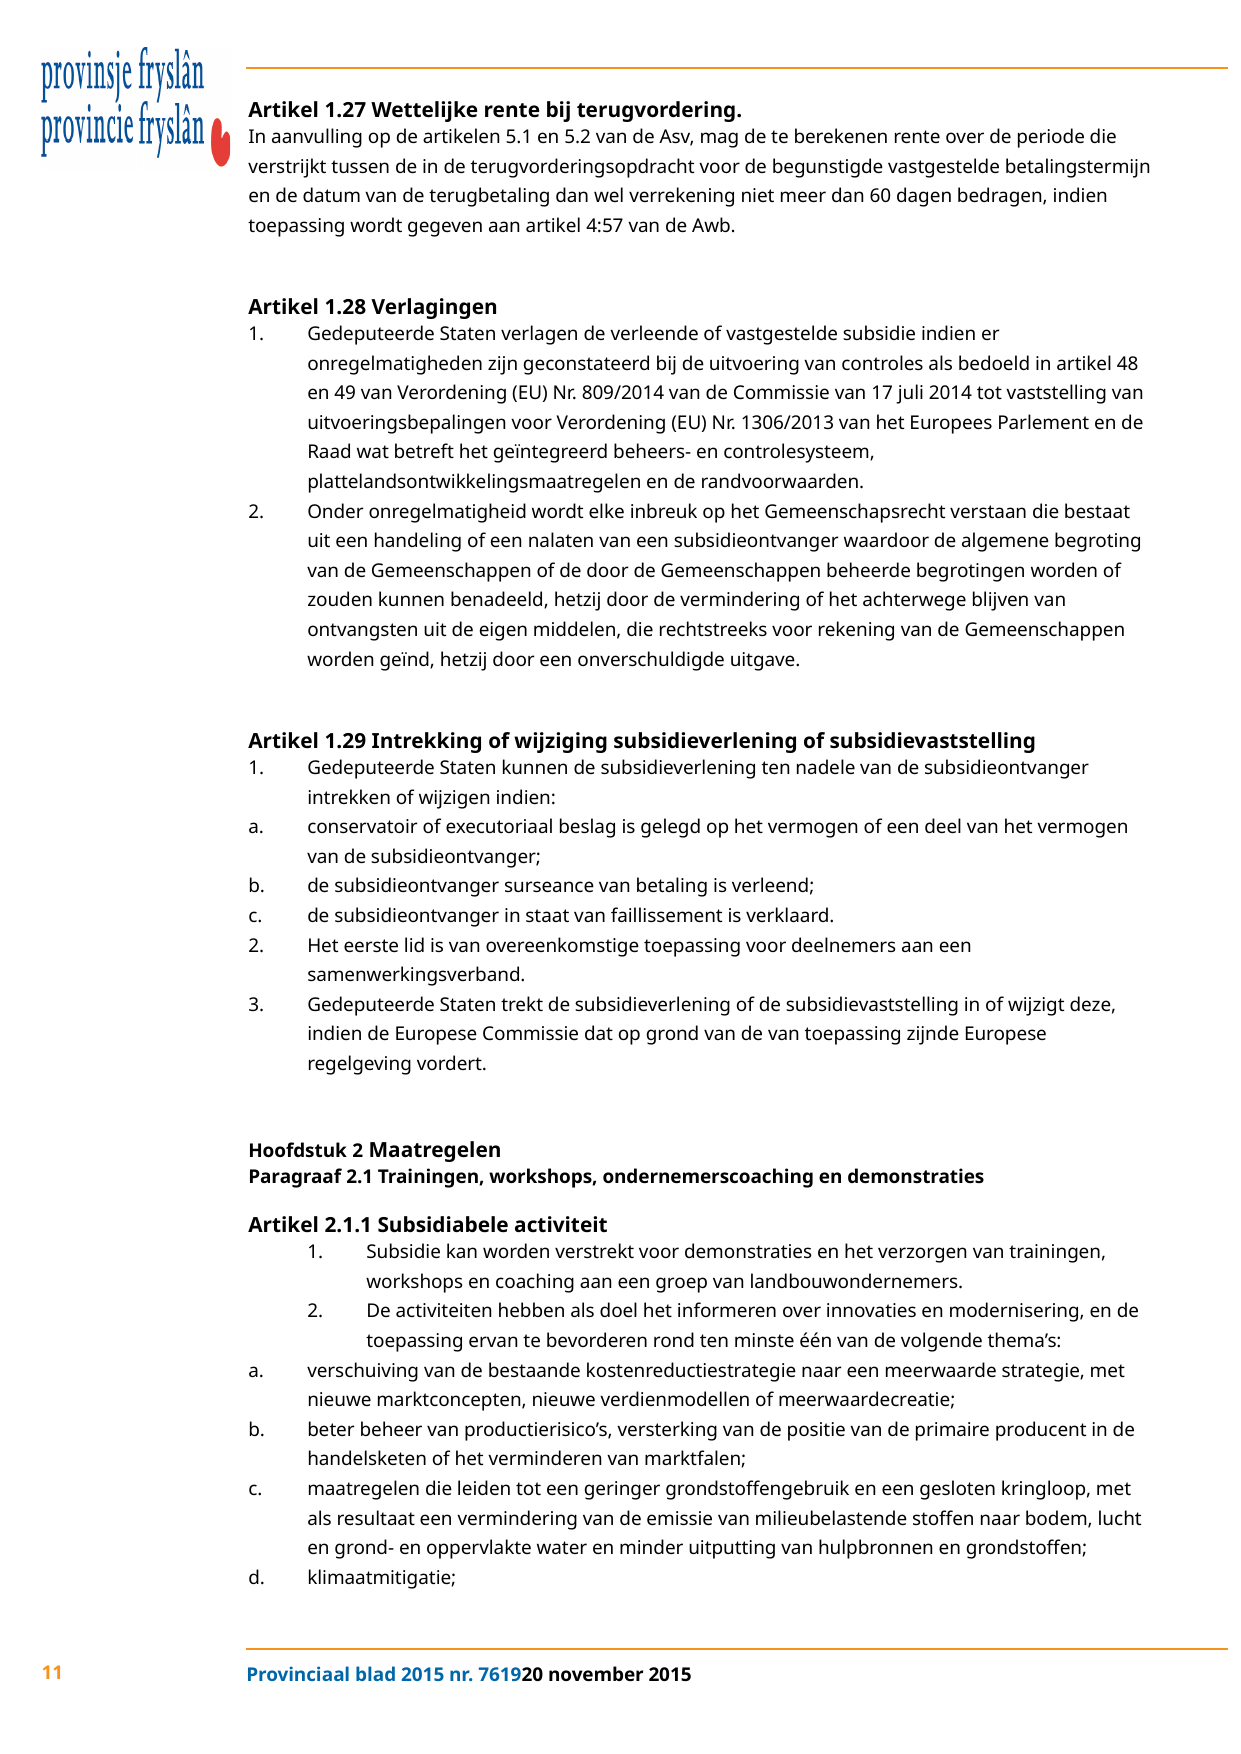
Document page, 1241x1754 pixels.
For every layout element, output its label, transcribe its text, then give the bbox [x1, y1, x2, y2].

list verschuiving van de bestaande kostenreductiestrategie naar een meerwaarde strategie, met nieuwe marktconcepten, nieuwe verdienmodellen of meerwaardecreatie; [248, 1357, 1152, 1412]
list Gedeputeerde Staten verlagen de verleende of vastgestelde subsidie indien er onregelmatigheden zijn geconstateerd bij de uitvoering van controles als bedoeld in artikel 48 en 49 van Verordening (EU) Nr. 809/2014 van de Commissie van 17 juli 2014 tot vaststelling van uitvoeringsbepalingen voor Verordening (EU) Nr. 1306/2013 van het Europees Parlement en de Raad wat betreft het geïntegreerd beheers- en controlesysteem, plattelandsontwikkelingsmaatregelen en de randvoorwaarden. [248, 320, 1152, 494]
text Artikel 1.27 Wettelijke rente bij terugvordering. [248, 95, 1152, 123]
list Onder onregelmatigheid wordt elke inbreuk op het Gemeenschapsrecht verstaan die bestaat uit een handeling of een nalaten van een subsidieontvanger waardoor de algemene begroting van de Gemeenschappen of de door de Gemeenschappen beheerde begrotingen worden of zouden kunnen benadeeld, hetzij door de vermindering of het achterwege blijven van ontvangsten uit de eigen middelen, die rechtstreeks voor rekening van de Gemeenschappen worden geïnd, hetzij door een onverschuldigde uitgave. [248, 498, 1152, 672]
list conservatoir of executoriaal beslag is gelegd op het vermogen of een deel van het vermogen van de subsidieontvanger; [248, 813, 1152, 869]
list Gedeputeerde Staten kunnen de subsidieverlening ten nadele van de subsidieontvanger intrekken of wijzigen indien: [248, 754, 1152, 809]
list maatregelen die leiden tot een geringer grondstoffengebruik en een gesloten kringloop, met als resultaat een vermindering van de emissie van milieubelastende stoffen naar bodem, lucht en grond- en oppervlakte water en minder uitputting van hulpbronnen en grondstoffen; [248, 1475, 1152, 1560]
text Artikel 2.1.1 Subsidiabele activiteit [248, 1210, 1152, 1238]
list beter beheer van productierisico’s, versterking van de positie van de primaire producent in de handelsketen of het verminderen van marktfalen; [248, 1416, 1152, 1471]
list de subsidieontvanger in staat van faillissement is verklaard. [248, 902, 1152, 928]
picture [41, 47, 231, 172]
text Hoofdstuk 2 Maatregelen [248, 1135, 1152, 1163]
list De activiteiten hebben als doel het informeren over innovaties en modernisering, en de toepassing ervan te bevorderen rond ten minste één van de volgende thema’s: [307, 1298, 1152, 1353]
list Het eerste lid is van overeenkomstige toepassing voor deelnemers aan een samenwerkingsverband. [248, 932, 1152, 987]
text Artikel 1.29 Intrekking of wijziging subsidieverlening of subsidievaststelling [248, 726, 1152, 754]
list de subsidieontvanger surseance van betaling is verleend; [248, 873, 1152, 898]
list klimaatmitigatie; [248, 1564, 1152, 1589]
list Subsidie kan worden verstrekt voor demonstraties en het verzorgen van trainingen, workshops en coaching aan een groep van landbouwondernemers. [307, 1238, 1152, 1294]
text In aanvulling op de artikelen 5.1 en 5.2 van de Asv, mag de te berekenen rente over de periode die verstrijkt tussen de in de terugvorderingsopdracht voor de begunstigde vastgestelde betalingstermijn en de datum van de terugbetaling dan wel verrekening niet meer dan 60 dagen bedragen, indien toepassing wordt gegeven aan artikel 4:57 van de Awb. [248, 123, 1152, 238]
list Gedeputeerde Staten trekt de subsidieverlening of de subsidievaststelling in of wijzigt deze, indien de Europese Commissie dat op grond van de van toepassing zijnde Europese regelgeving vordert. [248, 991, 1152, 1076]
text Paragraaf 2.1 Trainingen, workshops, ondernemerscoaching en demonstraties [248, 1163, 1152, 1189]
text Artikel 1.28 Verlagingen [248, 292, 1152, 320]
